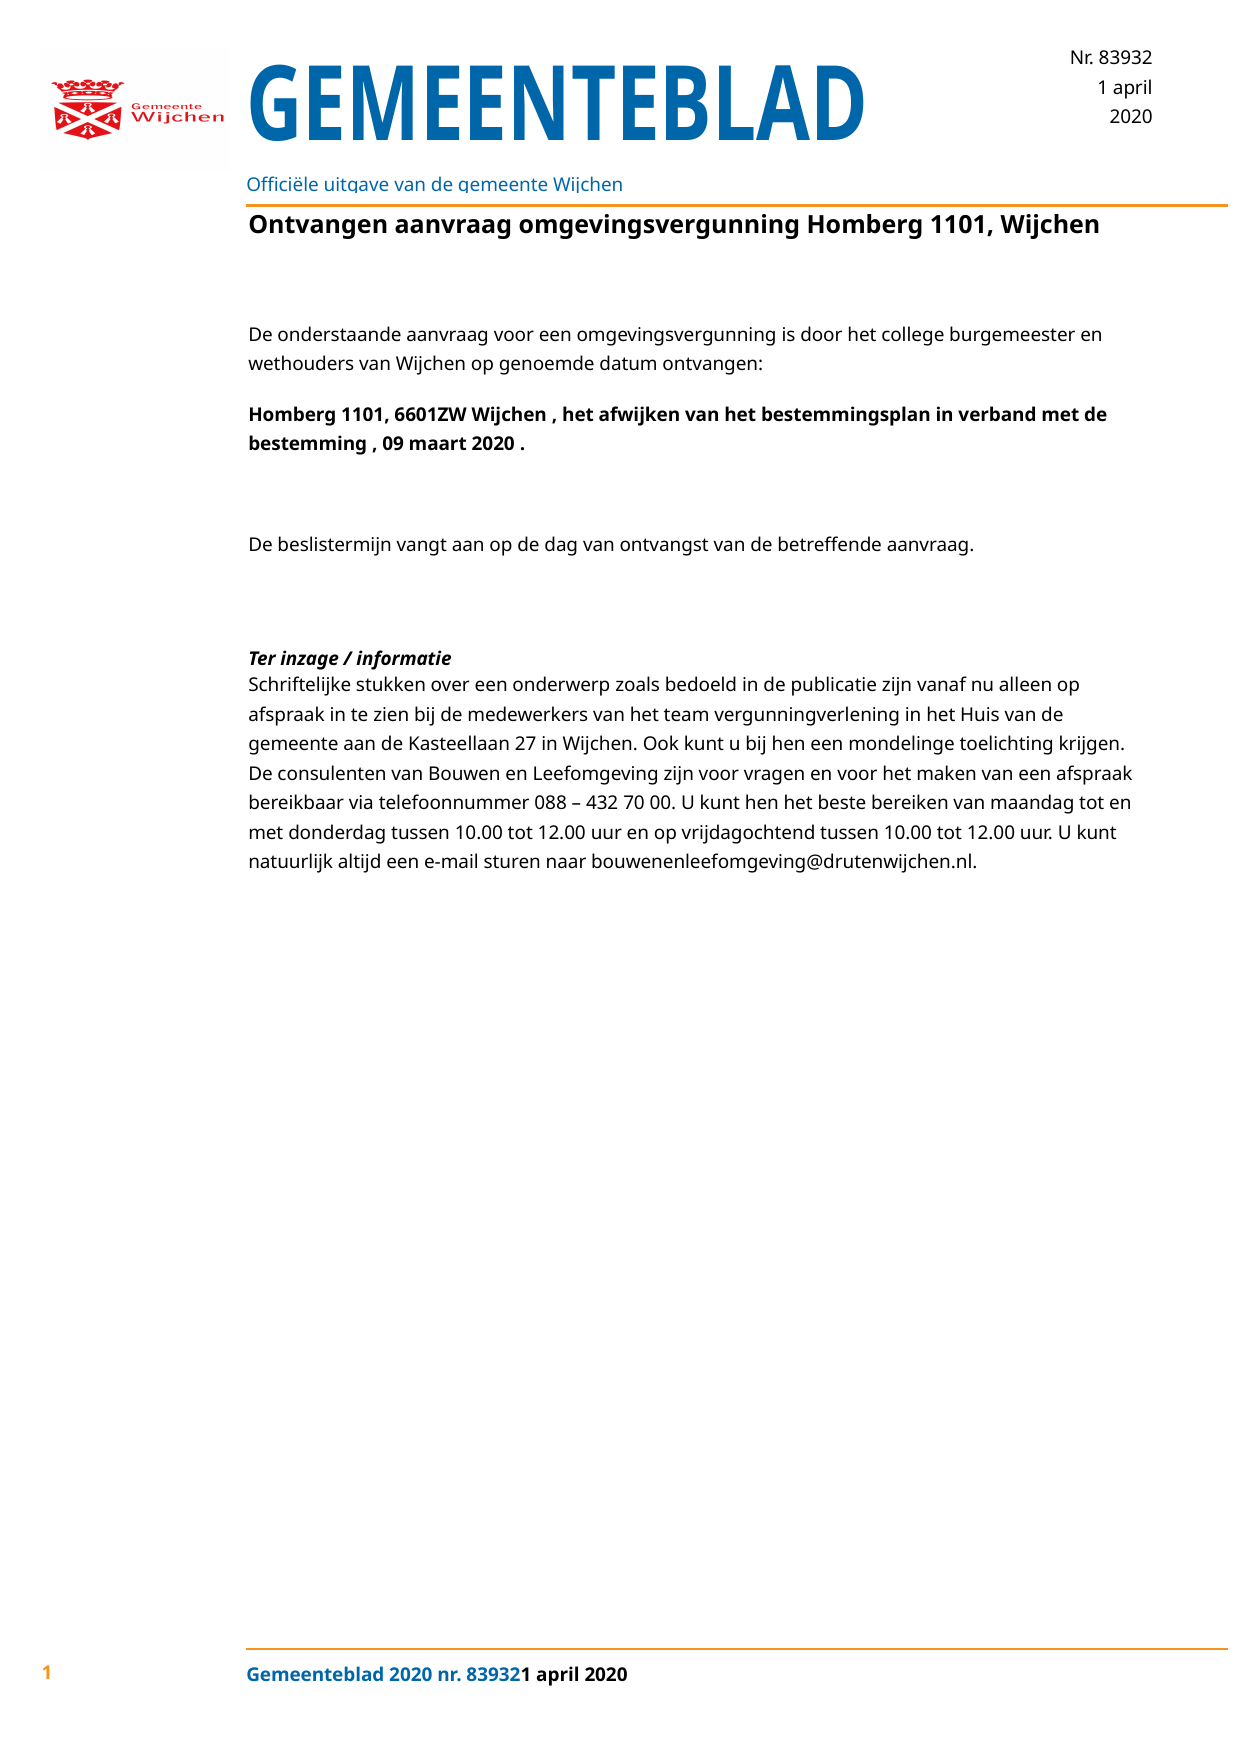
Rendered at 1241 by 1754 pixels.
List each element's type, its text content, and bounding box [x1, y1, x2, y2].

text Schriftelijke stukken over een onderwerp zoals bedoeld in de publicatie zijn vanaf nu alleen op afspraak in te zien bij de medewerkers van het team vergunningverlening in het Huis van de gemeente aan de Kasteellaan 27 in Wijchen. Ook kunt u bij hen een mondelinge toelichting krijgen. De consulenten van Bouwen en Leefomgeving zijn voor vragen en voor het maken van een afspraak bereikbaar via telefoonnummer 088 – 432 70 00. U kunt hen het beste bereiken van maandag tot en met donderdag tussen 10.00 tot 12.00 uur en op vrijdagochtend tussen 10.00 tot 12.00 uur. U kunt natuurlijk altijd een e-mail sturen naar bouwenenleefomgeving@drutenwijchen.nl. [248, 671, 1152, 874]
text Ontvangen aanvraag omgevingsvergunning Homberg 1101, Wijchen [248, 207, 1152, 241]
text De beslistermijn vangt aan op de dag van ontvangst van de betreffende aanvraag. [248, 531, 1152, 557]
text De onderstaande aanvraag voor een omgevingsvergunning is door het college burgemeester en wethouders van Wijchen op genoemde datum ontvangen: [248, 321, 1152, 376]
text Homberg 1101, 6601ZW Wijchen , het afwijken van het bestemmingsplan in verband met de bestemming , 09 maart 2020 . [248, 401, 1152, 456]
text Ter inzage / informatie [248, 646, 1152, 671]
picture [41, 47, 231, 172]
